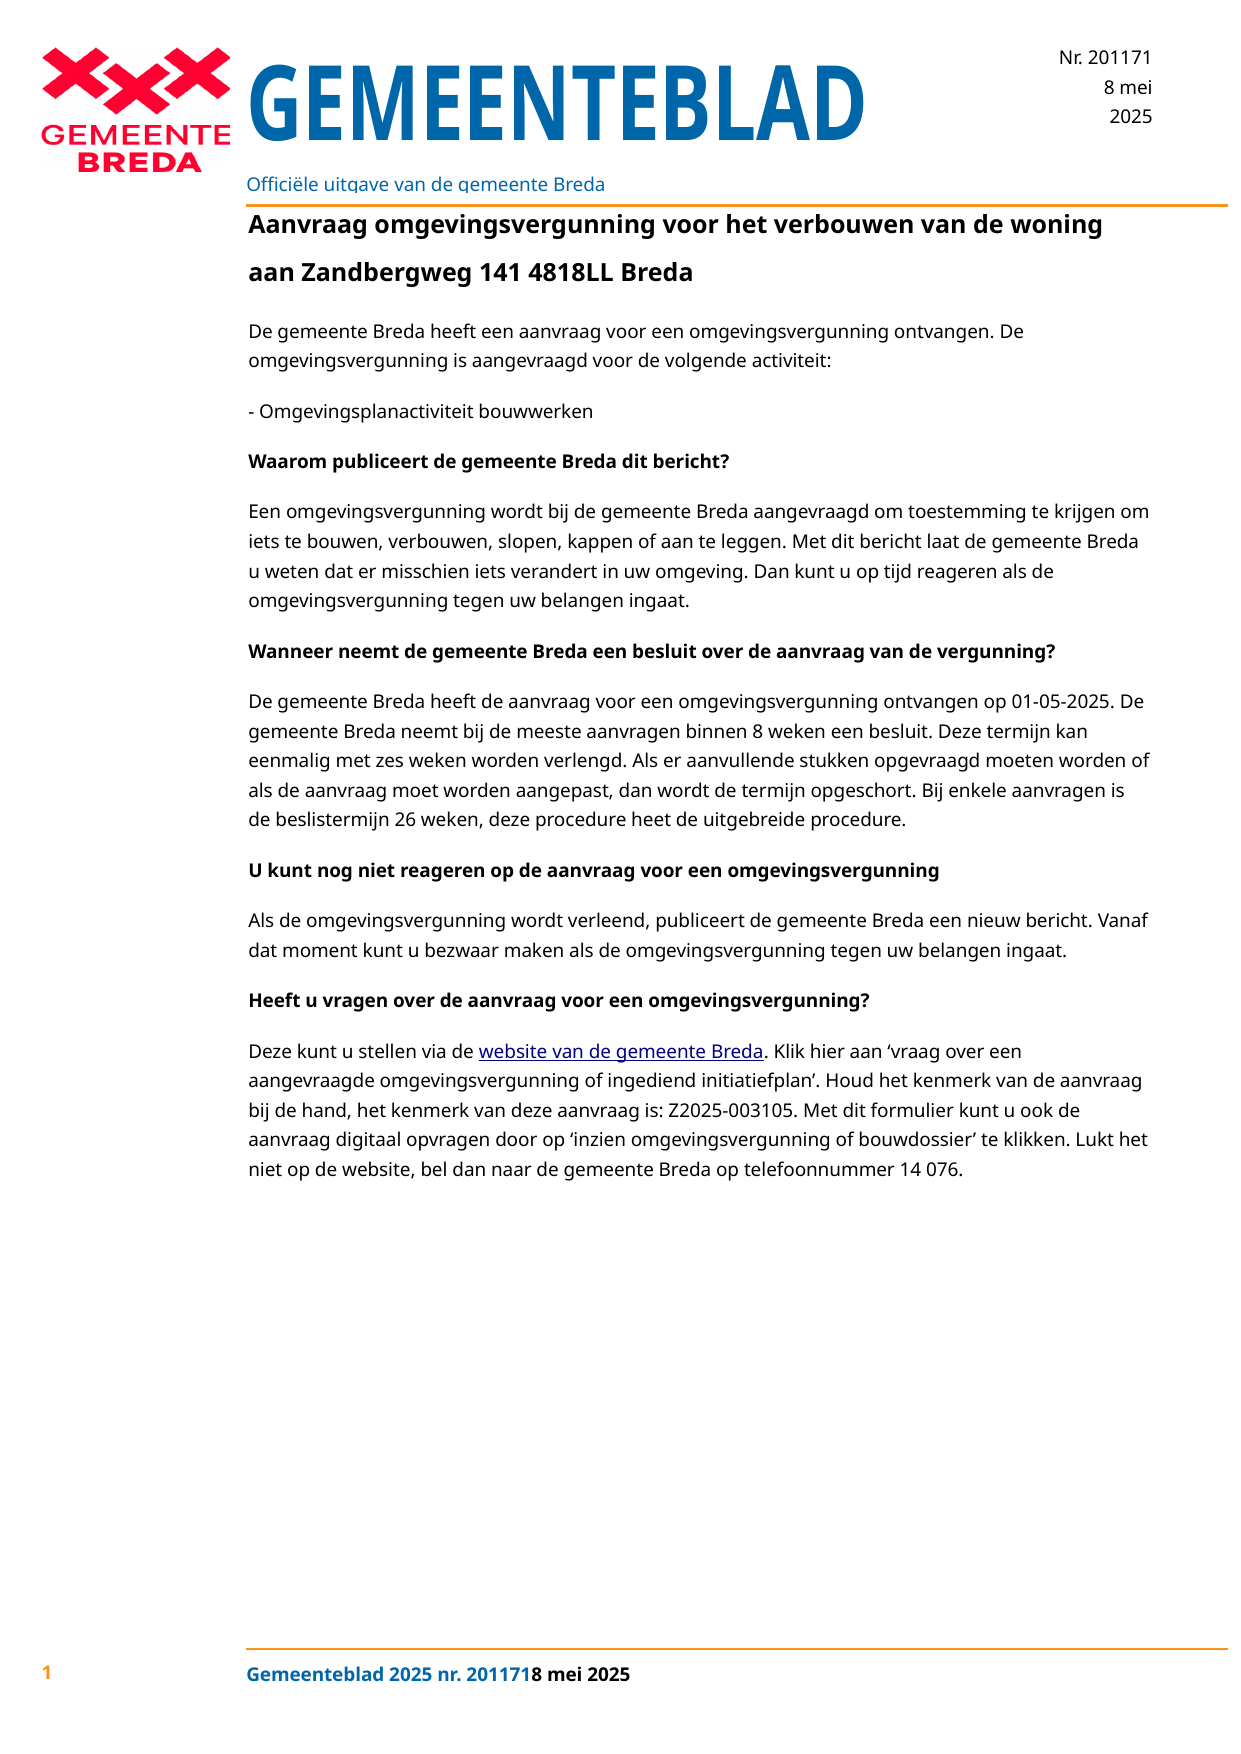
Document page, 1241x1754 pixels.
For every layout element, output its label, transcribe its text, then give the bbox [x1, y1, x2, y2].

text U kunt nog niet reageren op de aanvraag voor een omgevingsvergunning [248, 857, 1152, 883]
text Waarom publiceert de gemeente Breda dit bericht? [248, 448, 1152, 474]
text - Omgevingsplanactiviteit bouwwerken [248, 398, 1152, 424]
picture [41, 47, 231, 172]
text Heeft u vragen over de aanvraag voor een omgevingsvergunning? [248, 987, 1152, 1013]
text Als de omgevingsvergunning wordt verleend, publiceert de gemeente Breda een nieuw bericht. Vanaf dat moment kunt u bezwaar maken als de omgevingsvergunning tegen uw belangen ingaat. [248, 907, 1152, 963]
text De gemeente Breda heeft de aanvraag voor een omgevingsvergunning ontvangen op 01-05-2025. De gemeente Breda neemt bij de meeste aanvragen binnen 8 weken een besluit. Deze termijn kan eenmalig met zes weken worden verlengd. Als er aanvullende stukken opgevraagd moeten worden of als de aanvraag moet worden aangepast, dan wordt de termijn opgeschort. Bij enkele aanvragen is de beslistermijn 26 weken, deze procedure heet de uitgebreide procedure. [248, 688, 1152, 832]
text Wanneer neemt de gemeente Breda een besluit over de aanvraag van de vergunning? [248, 638, 1152, 664]
text Een omgevingsvergunning wordt bij de gemeente Breda aangevraagd om toestemming te krijgen om iets te bouwen, verbouwen, slopen, kappen of aan te leggen. Met dit bericht laat de gemeente Breda u weten dat er misschien iets verandert in uw omgeving. Dan kunt u op tijd reageren als de omgevingsvergunning tegen uw belangen ingaat. [248, 499, 1152, 613]
text Aanvraag omgevingsvergunning voor het verbouwen van de woning aan Zandbergweg 141 4818LL Breda [248, 207, 1152, 288]
text Deze kunt u stellen via de website van de gemeente Breda. Klik hier aan ‘vraag over een aangevraagde omgevingsvergunning of ingediend initiatiefplan’. Houd het kenmerk van de aanvraag bij de hand, het kenmerk van deze aanvraag is: Z2025-003105. Met dit formulier kunt u ook de aanvraag digitaal opvragen door op ‘inzien omgevingsvergunning of bouwdossier’ te klikken. Lukt het niet op de website, bel dan naar de gemeente Breda op telefoonnummer 14 076. [248, 1038, 1152, 1182]
text De gemeente Breda heeft een aanvraag voor een omgevingsvergunning ontvangen. De omgevingsvergunning is aangevraagd voor de volgende activiteit: [248, 318, 1152, 373]
